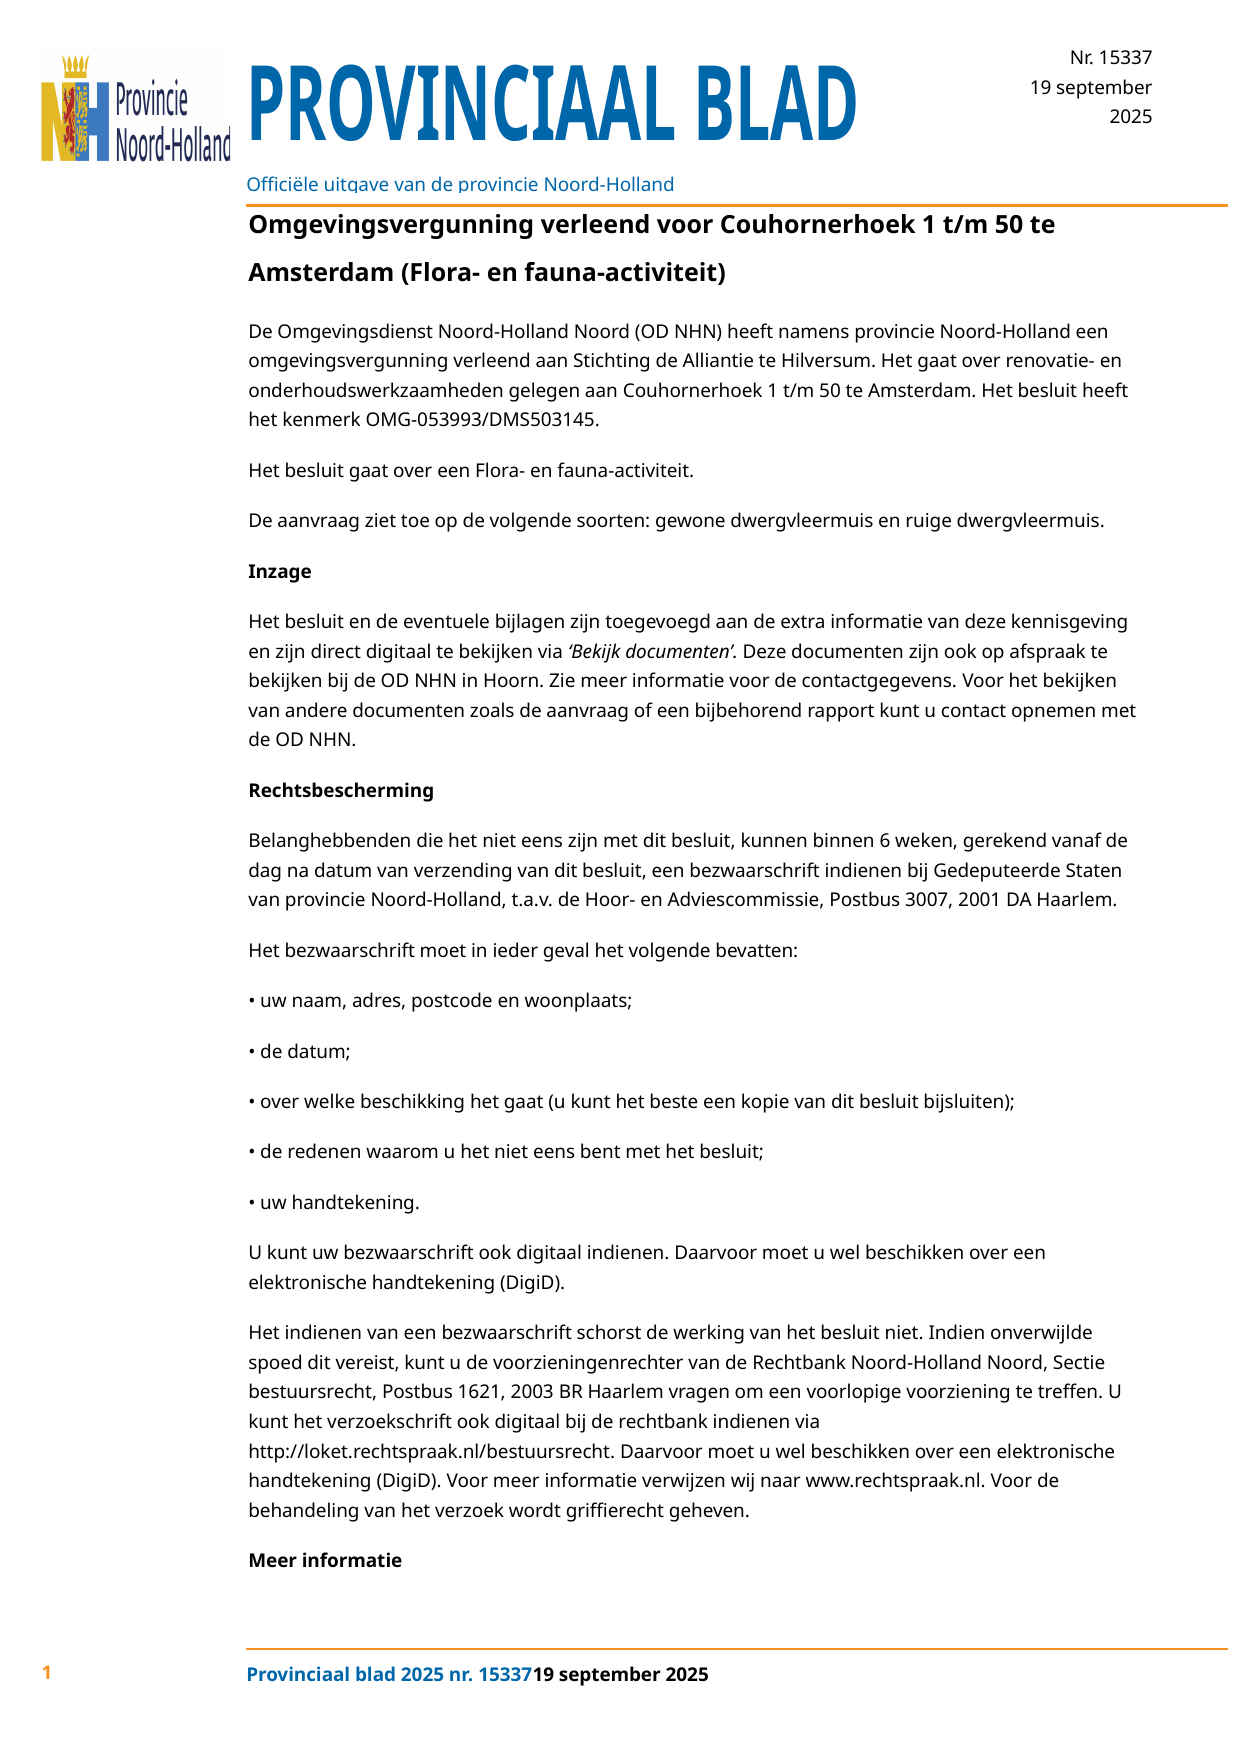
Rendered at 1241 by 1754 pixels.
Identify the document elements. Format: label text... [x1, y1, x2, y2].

text De aanvraag ziet toe op de volgende soorten: gewone dwergvleermuis en ruige dwergvleermuis. [248, 507, 1152, 533]
text • over welke beschikking het gaat (u kunt het beste een kopie van dit besluit bijsluiten); [248, 1088, 1152, 1114]
picture [41, 47, 231, 172]
text Het besluit en de eventuele bijlagen zijn toegevoegd aan de extra informatie van deze kennisgeving en zijn direct digitaal te bekijken via ‘Bekijk documenten’. Deze documenten zijn ook op afspraak te bekijken bij de OD NHN in Hoorn. Zie meer informatie voor de contactgegevens. Voor het bekijken van andere documenten zoals de aanvraag of een bijbehorend rapport kunt u contact opnemen met de OD NHN. [248, 608, 1152, 752]
text Rechtsbescherming [248, 777, 1152, 803]
text De Omgevingsdienst Noord-Holland Noord (OD NHN) heeft namens provincie Noord-Holland een omgevingsvergunning verleend aan Stichting de Alliantie te Hilversum. Het gaat over renovatie- en onderhoudswerkzaamheden gelegen aan Couhornerhoek 1 t/m 50 te Amsterdam. Het besluit heeft het kenmerk OMG-053993/DMS503145. [248, 318, 1152, 432]
text Inzage [248, 558, 1152, 584]
text Belanghebbenden die het niet eens zijn met dit besluit, kunnen binnen 6 weken, gerekend vanaf de dag na datum van verzending van dit besluit, een bezwaarschrift indienen bij Gedeputeerde Staten van provincie Noord-Holland, t.a.v. de Hoor- en Adviescommissie, Postbus 3007, 2001 DA Haarlem. [248, 827, 1152, 912]
text • de redenen waarom u het niet eens bent met het besluit; [248, 1139, 1152, 1164]
text Het indienen van een bezwaarschrift schorst de werking van het besluit niet. Indien onverwijlde spoed dit vereist, kunt u de voorzieningenrechter van de Rechtbank Noord-Holland Noord, Sectie bestuursrecht, Postbus 1621, 2003 BR Haarlem vragen om een voorlopige voorziening te treffen. U kunt het verzoekschrift ook digitaal bij de rechtbank indienen via http://loket.rechtspraak.nl/bestuursrecht. Daarvoor moet u wel beschikken over een elektronische handtekening (DigiD). Voor meer informatie verwijzen wij naar www.rechtspraak.nl. Voor de behandeling van het verzoek wordt griffierecht geheven. [248, 1319, 1152, 1523]
text • de datum; [248, 1038, 1152, 1064]
text Meer informatie [248, 1547, 1152, 1573]
text Het bezwaarschrift moet in ieder geval het volgende bevatten: [248, 937, 1152, 963]
text Het besluit gaat over een Flora- en fauna-activiteit. [248, 457, 1152, 483]
text Omgevingsvergunning verleend voor Couhornerhoek 1 t/m 50 te Amsterdam (Flora- en fauna-activiteit) [248, 207, 1152, 288]
text U kunt uw bezwaarschrift ook digitaal indienen. Daarvoor moet u wel beschikken over een elektronische handtekening (DigiD). [248, 1239, 1152, 1295]
text • uw naam, adres, postcode en woonplaats; [248, 987, 1152, 1013]
text • uw handtekening. [248, 1189, 1152, 1215]
